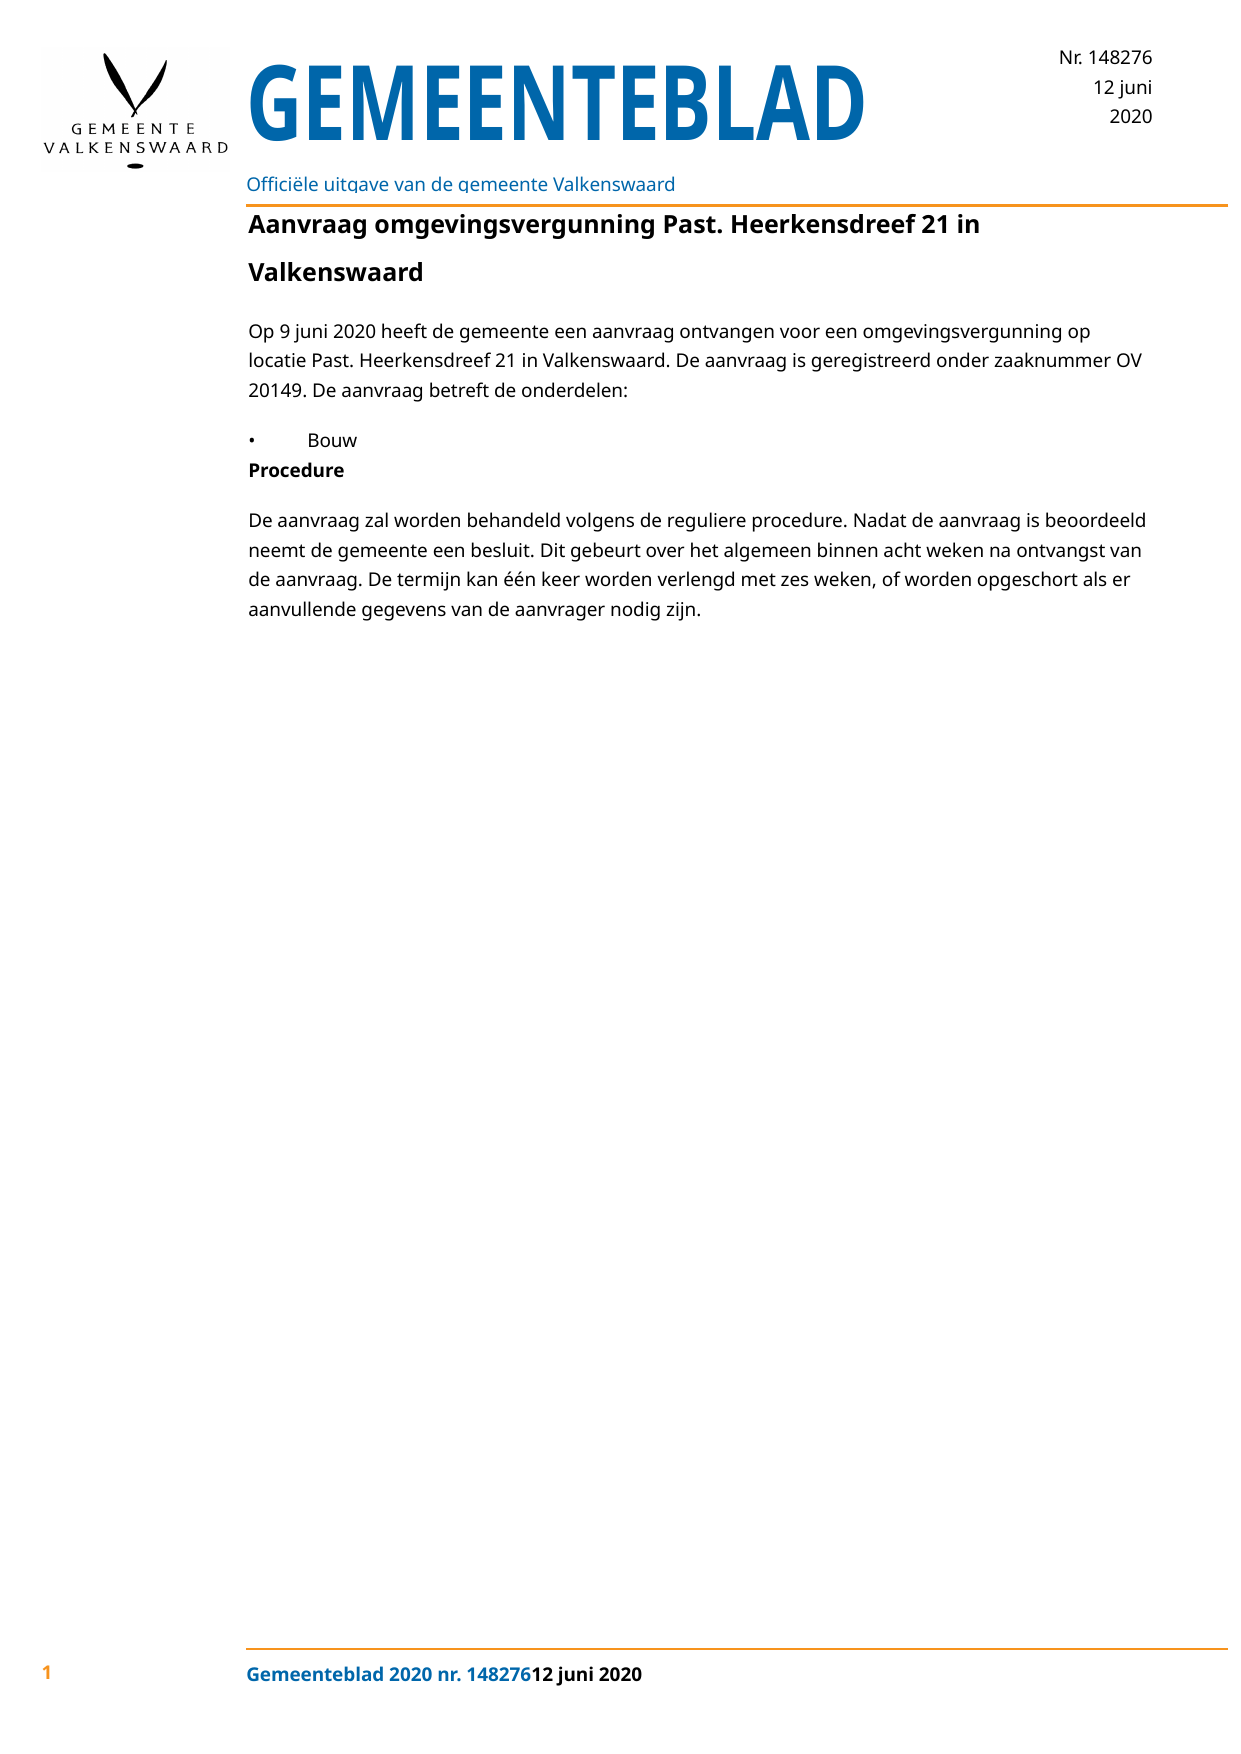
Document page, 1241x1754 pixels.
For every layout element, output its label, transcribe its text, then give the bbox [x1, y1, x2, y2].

text De aanvraag zal worden behandeld volgens de reguliere procedure. Nadat de aanvraag is beoordeeld neemt de gemeente een besluit. Dit gebeurt over het algemeen binnen acht weken na ontvangst van de aanvraag. De termijn kan één keer worden verlengd met zes weken, of worden opgeschort als er aanvullende gegevens van de aanvrager nodig zijn. [248, 507, 1152, 622]
text Aanvraag omgevingsvergunning Past. Heerkensdreef 21 in Valkenswaard [248, 207, 1152, 288]
list Bouw [248, 427, 1152, 453]
text Procedure [248, 457, 1152, 483]
text Op 9 juni 2020 heeft de gemeente een aanvraag ontvangen voor een omgevingsvergunning op locatie Past. Heerkensdreef 21 in Valkenswaard. De aanvraag is geregistreerd onder zaaknummer OV 20149. De aanvraag betreft de onderdelen: [248, 318, 1152, 403]
picture [41, 47, 231, 172]
